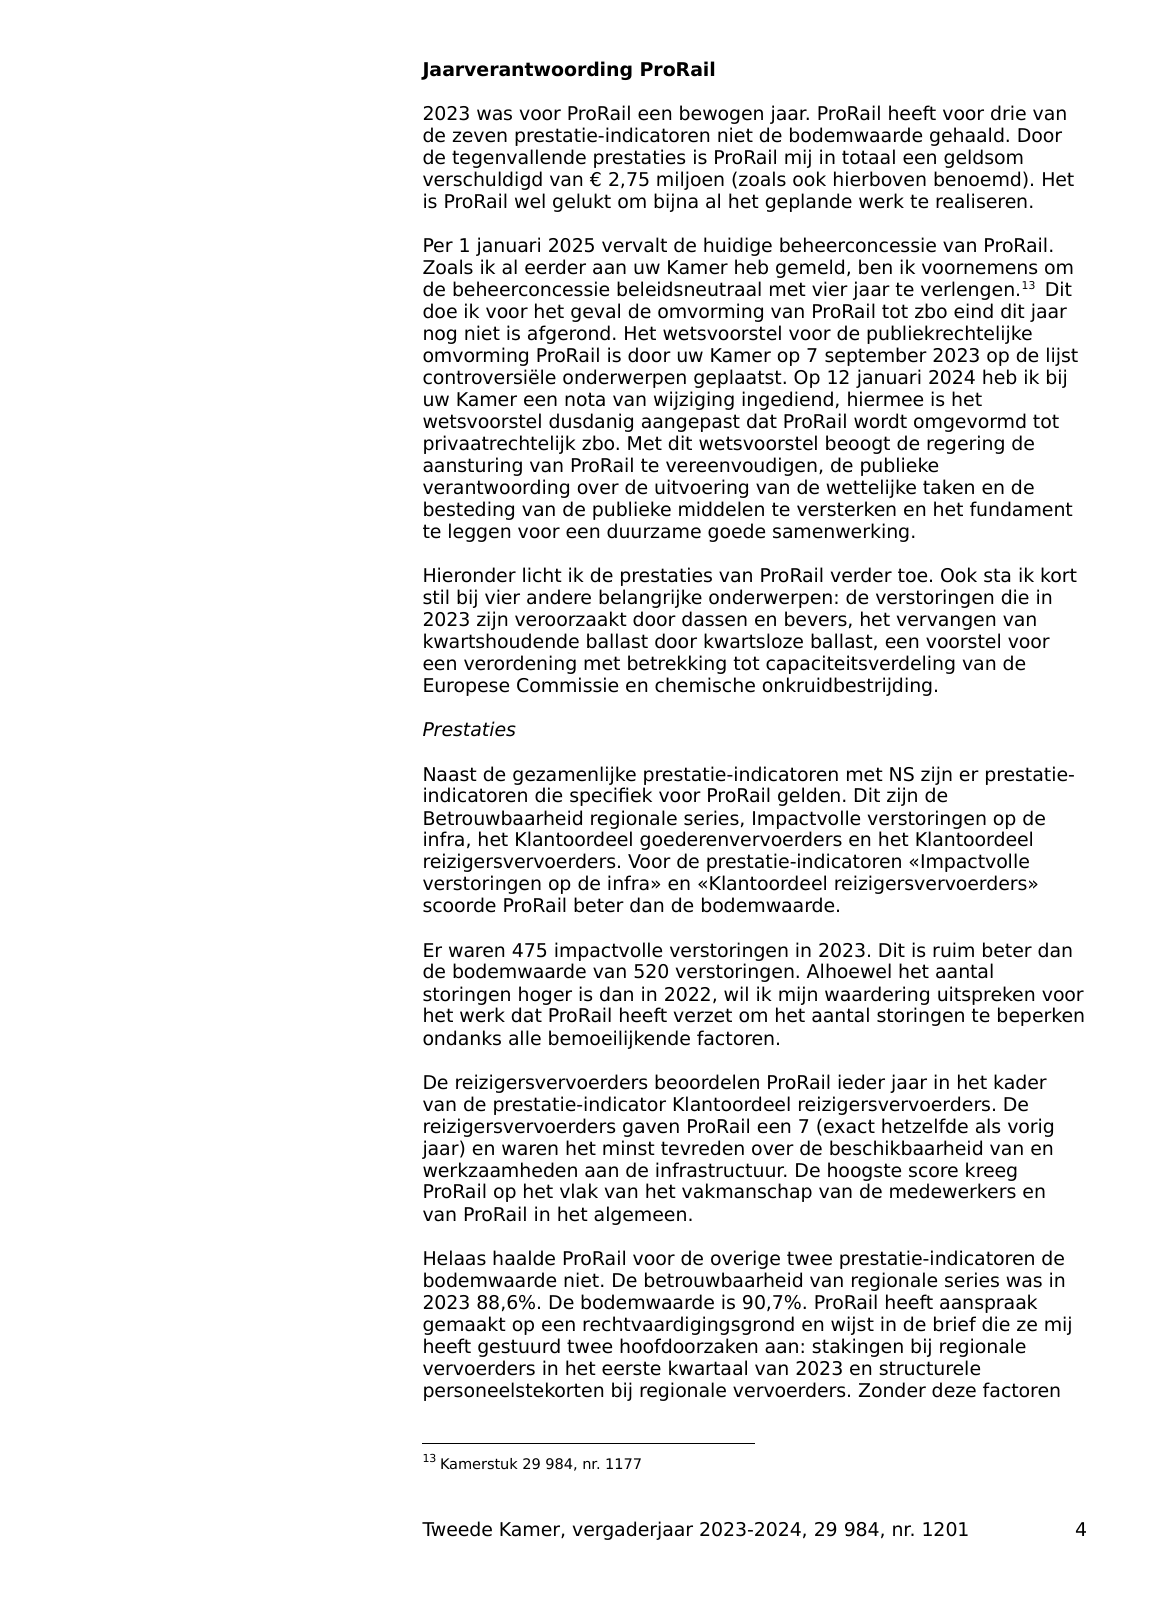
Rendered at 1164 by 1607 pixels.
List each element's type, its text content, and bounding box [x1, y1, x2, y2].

text Per 1 januari 2025 vervalt de huidige beheerconcessie van ProRail. Zoals ik al eerder aan uw Kamer heb gemeld, ben ik voornemens om de beheerconcessie beleidsneutraal met vier jaar te verlengen. Dit doe ik voor het geval de omvorming van ProRail tot zbo eind dit jaar nog niet is afgerond. Het wetsvoorstel voor de publiekrechtelijke omvorming ProRail is door uw Kamer op 7 september 2023 op de lijst controversiële onderwerpen geplaatst. Op 12 januari 2024 heb ik bij uw Kamer een nota van wijziging ingediend, hiermee is het wetsvoorstel dusdanig aangepast dat ProRail wordt omgevormd tot privaatrechtelijk zbo. Met dit wetsvoorstel beoogt de regering de aansturing van ProRail te vereenvoudigen, de publieke verantwoording over de uitvoering van de wettelijke taken en de besteding van de publieke middelen te versterken en het fundament te leggen voor een duurzame goede samenwerking. [422, 235, 1087, 543]
text Er waren 475 impactvolle verstoringen in 2023. Dit is ruim beter dan de bodemwaarde van 520 verstoringen. Alhoewel het aantal storingen hoger is dan in 2022, wil ik mijn waardering uitspreken voor het werk dat ProRail heeft verzet om het aantal storingen te beperken ondanks alle bemoeilijkende factoren. [422, 939, 1087, 1049]
text 2023 was voor ProRail een bewogen jaar. ProRail heeft voor drie van de zeven prestatie-indicatoren niet de bodemwaarde gehaald. Door de tegenvallende prestaties is ProRail mij in totaal een geldsom verschuldigd van € 2,75 miljoen (zoals ook hierboven benoemd). Het is ProRail wel gelukt om bijna al het geplande werk te realiseren. [422, 103, 1087, 213]
text Hieronder licht ik de prestaties van ProRail verder toe. Ook sta ik kort stil bij vier andere belangrijke onderwerpen: de verstoringen die in 2023 zijn veroorzaakt door dassen en bevers, het vervangen van kwartshoudende ballast door kwartsloze ballast, een voorstel voor een verordening met betrekking tot capaciteitsverdeling van de Europese Commissie en chemische onkruidbestrijding. [422, 565, 1087, 697]
text Naast de gezamenlijke prestatie-indicatoren met NS zijn er prestatie-indicatoren die specifiek voor ProRail gelden. Dit zijn de Betrouwbaarheid regionale series, Impactvolle verstoringen op de infra, het Klantoordeel goederenvervoerders en het Klantoordeel reizigersvervoerders. Voor de prestatie-indicatoren «Impactvolle verstoringen op de infra» en «Klantoordeel reizigersvervoerders» scoorde ProRail beter dan de bodemwaarde. [422, 763, 1087, 917]
subtitle Jaarverantwoording ProRail [422, 59, 1087, 81]
subtitle Prestaties [422, 719, 1087, 741]
text Helaas haalde ProRail voor de overige twee prestatie-indicatoren de bodemwaarde niet. De betrouwbaarheid van regionale series was in 2023 88,6%. De bodemwaarde is 90,7%. ProRail heeft aanspraak gemaakt op een rechtvaardigingsgrond en wijst in de brief die ze mij heeft gestuurd twee hoofdoorzaken aan: stakingen bij regionale vervoerders in het eerste kwartaal van 2023 en structurele personeelstekorten bij regionale vervoerders. Zonder deze factoren [422, 1248, 1087, 1401]
text De reizigersvervoerders beoordelen ProRail ieder jaar in het kader van de prestatie-indicator Klantoordeel reizigersvervoerders. De reizigersvervoerders gaven ProRail een 7 (exact hetzelfde als vorig jaar) en waren het minst tevreden over de beschikbaarheid van en werkzaamheden aan de infrastructuur. De hoogste score kreeg ProRail op het vlak van het vakmanschap van de medewerkers en van ProRail in het algemeen. [422, 1072, 1087, 1225]
text Kamerstuk 29 984, nr. 1177 [422, 1452, 1087, 1474]
